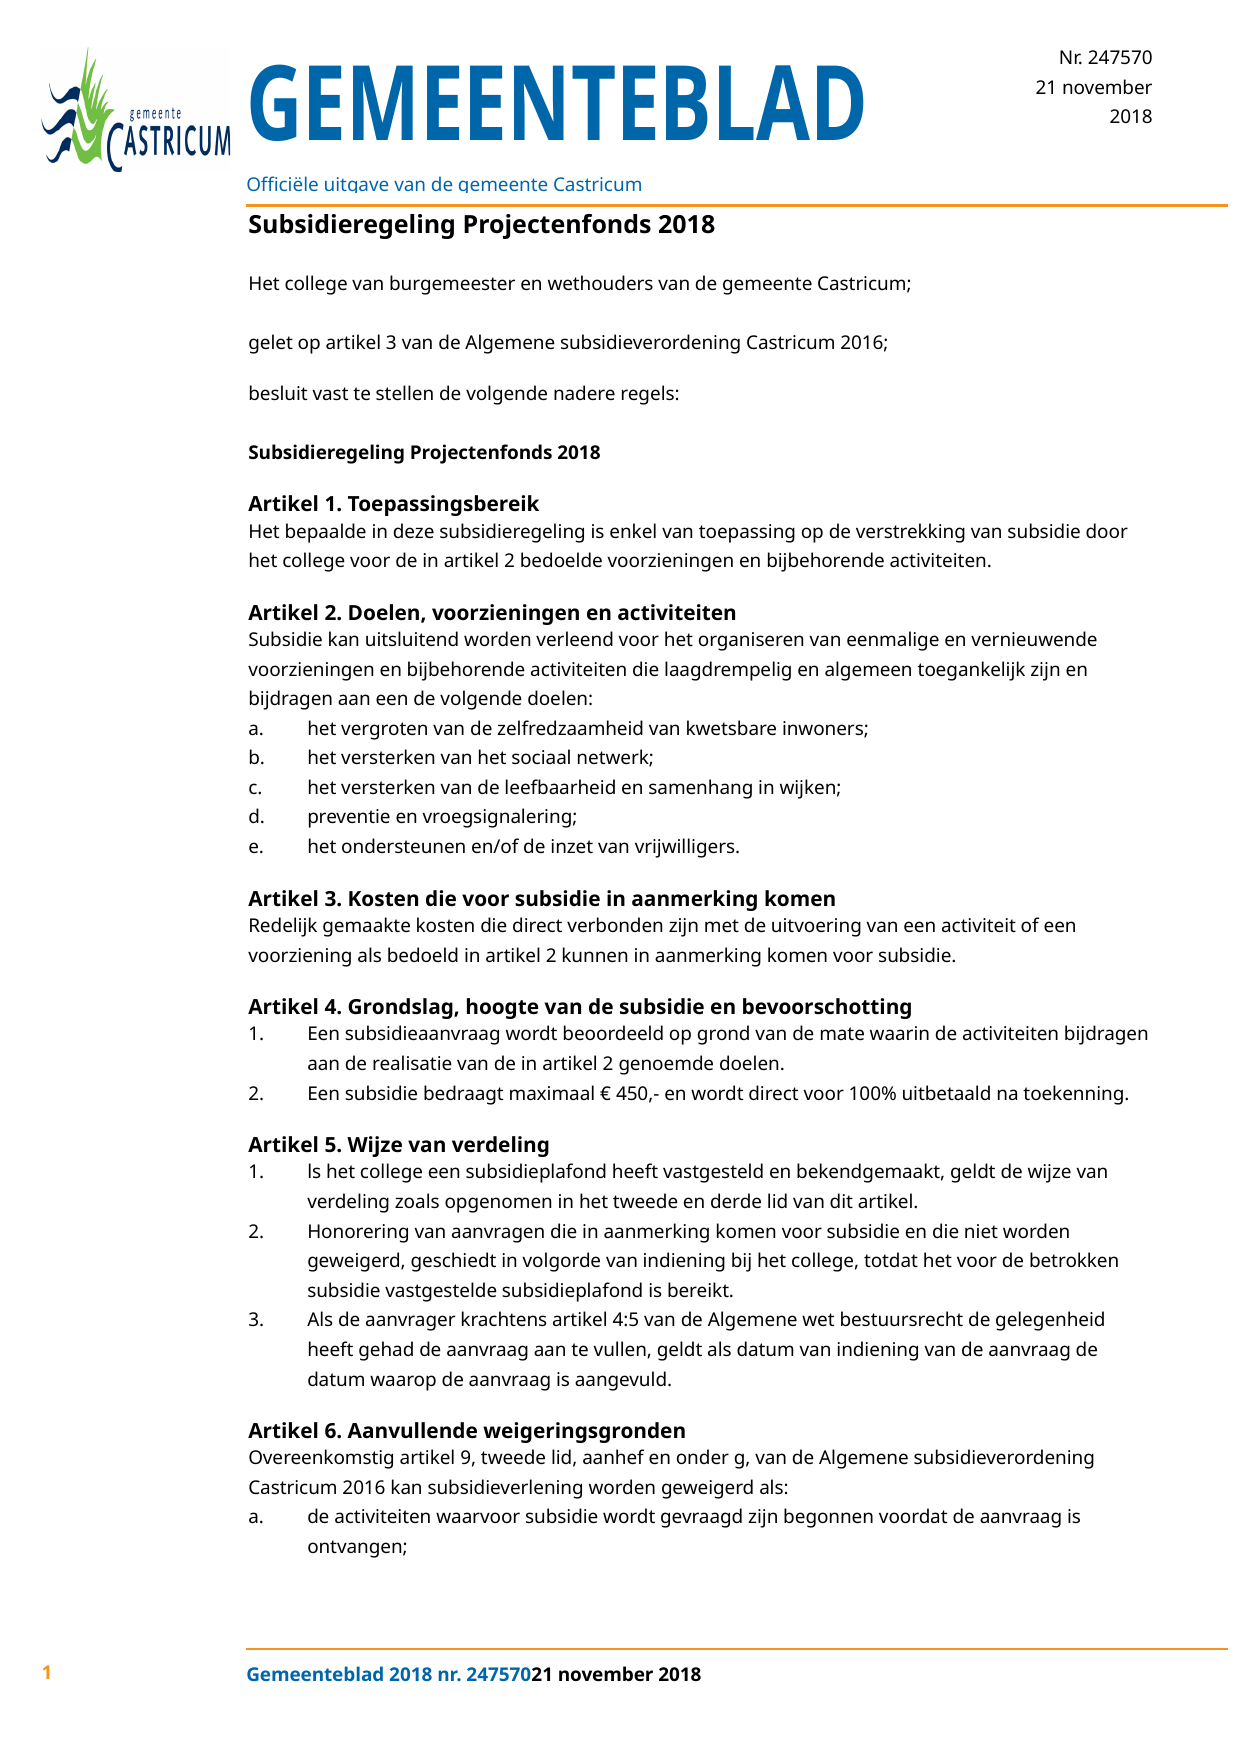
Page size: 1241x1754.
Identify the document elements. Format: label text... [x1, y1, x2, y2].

text Het bepaalde in deze subsidieregeling is enkel van toepassing op de verstrekking van subsidie door het college voor de in artikel 2 bedoelde voorzieningen en bijbehorende activiteiten. [248, 518, 1152, 573]
text Artikel 3. Kosten die voor subsidie in aanmerking komen [248, 884, 1152, 912]
text Redelijk gemaakte kosten die direct verbonden zijn met de uitvoering van een activiteit of een voorziening als bedoeld in artikel 2 kunnen in aanmerking komen voor subsidie. [248, 912, 1152, 967]
text Artikel 6. Aanvullende weigeringsgronden [248, 1416, 1152, 1444]
text gelet op artikel 3 van de Algemene subsidieverordening Castricum 2016; [248, 329, 1152, 355]
list ls het college een subsidieplafond heeft vastgesteld en bekendgemaakt, geldt de wijze van verdeling zoals opgenomen in het tweede en derde lid van dit artikel. [248, 1159, 1152, 1214]
list het versterken van het sociaal netwerk; [248, 744, 1152, 770]
text Subsidie kan uitsluitend worden verleend voor het organiseren van eenmalige en vernieuwende voorzieningen en bijbehorende activiteiten die laagdrempelig en algemeen toegankelijk zijn en bijdragen aan een de volgende doelen: [248, 626, 1152, 711]
text Artikel 1. Toepassingsbereik [248, 489, 1152, 518]
list Honorering van aanvragen die in aanmerking komen voor subsidie en die niet worden geweigerd, geschiedt in volgorde van indiening bij het college, totdat het voor de betrokken subsidie vastgestelde subsidieplafond is bereikt. [248, 1218, 1152, 1303]
list Als de aanvrager krachtens artikel 4:5 van de Algemene wet bestuursrecht de gelegenheid heeft gehad de aanvraag aan te vullen, geldt als datum van indiening van de aanvraag de datum waarop de aanvraag is aangevuld. [248, 1307, 1152, 1391]
list Een subsidie bedraagt maximaal € 450,- en wordt direct voor 100% uitbetaald na toekenning. [248, 1080, 1152, 1106]
text Subsidieregeling Projectenfonds 2018 [248, 207, 1152, 241]
text Artikel 4. Grondslag, hoogte van de subsidie en bevoorschotting [248, 992, 1152, 1021]
list de activiteiten waarvoor subsidie wordt gevraagd zijn begonnen voordat de aanvraag is ontvangen; [248, 1504, 1152, 1559]
text besluit vast te stellen de volgende nadere regels: [248, 380, 1152, 406]
list preventie en vroegsignalering; [248, 804, 1152, 829]
text Overeenkomstig artikel 9, tweede lid, aanhef en onder g, van de Algemene subsidieverordening Castricum 2016 kan subsidieverlening worden geweigerd als: [248, 1444, 1152, 1500]
text Het college van burgemeester en wethouders van de gemeente Castricum; [248, 270, 1152, 296]
picture [41, 47, 231, 172]
list het vergroten van de zelfredzaamheid van kwetsbare inwoners; [248, 715, 1152, 741]
list het versterken van de leefbaarheid en samenhang in wijken; [248, 774, 1152, 800]
text Artikel 2. Doelen, voorzieningen en activiteiten [248, 598, 1152, 626]
list het ondersteunen en/of de inzet van vrijwilligers. [248, 833, 1152, 859]
list Een subsidieaanvraag wordt beoordeeld op grond van de mate waarin de activiteiten bijdragen aan de realisatie van de in artikel 2 genoemde doelen. [248, 1021, 1152, 1076]
text Artikel 5. Wijze van verdeling [248, 1130, 1152, 1159]
text Subsidieregeling Projectenfonds 2018 [248, 439, 1152, 465]
